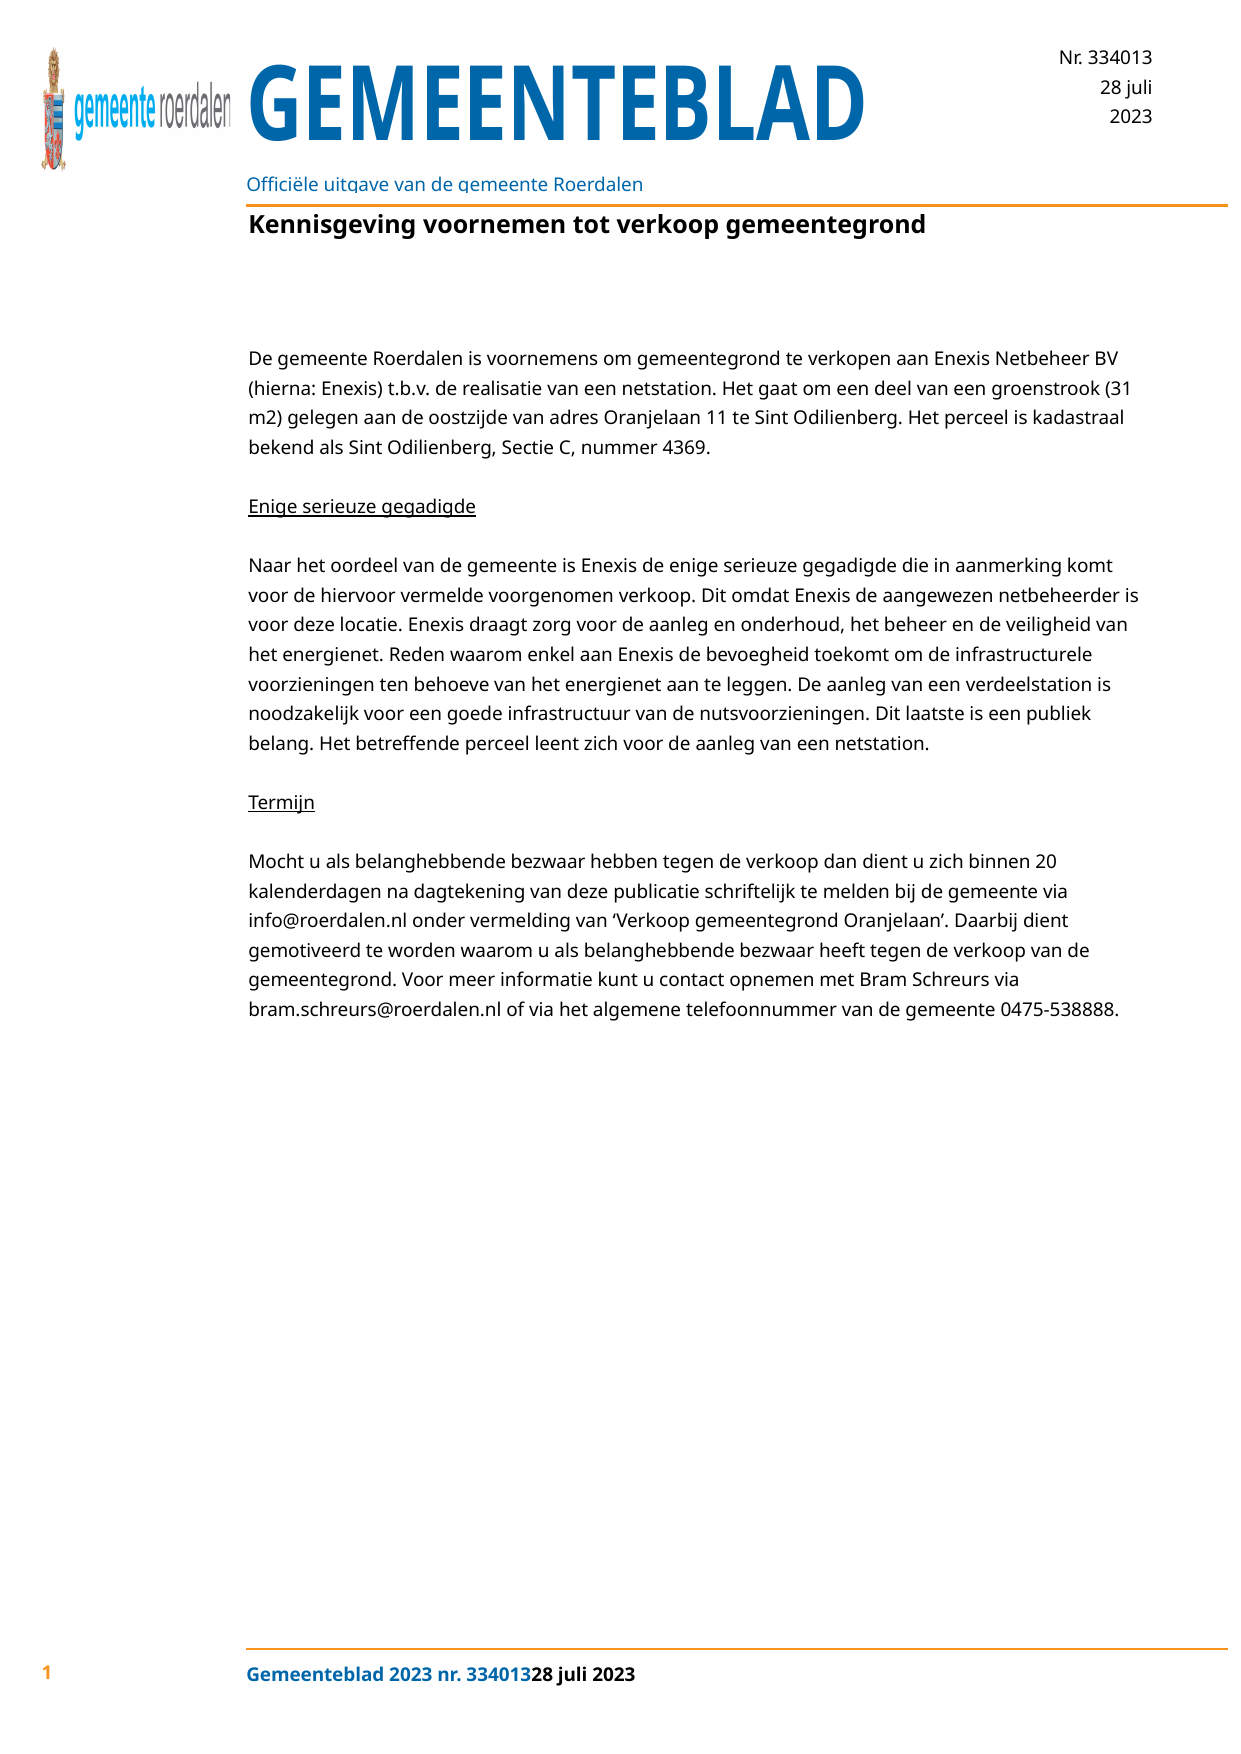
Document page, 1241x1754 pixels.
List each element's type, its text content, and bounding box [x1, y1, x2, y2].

text Mocht u als belanghebbende bezwaar hebben tegen de verkoop dan dient u zich binnen 20 kalenderdagen na dagtekening van deze publicatie schriftelijk te melden bij de gemeente via info@roerdalen.nl onder vermelding van ‘Verkoop gemeentegrond Oranjelaan’. Daarbij dient gemotiveerd te worden waarom u als belanghebbende bezwaar heeft tegen de verkoop van de gemeentegrond. Voor meer informatie kunt u contact opnemen met Bram Schreurs via bram.schreurs@roerdalen.nl of via het algemene telefoonnummer van de gemeente 0475-538888. [248, 848, 1152, 1022]
picture [41, 47, 231, 172]
text Kennisgeving voornemen tot verkoop gemeentegrond [248, 207, 1152, 241]
text Enige serieuze gegadigde [248, 493, 1152, 519]
text De gemeente Roerdalen is voornemens om gemeentegrond te verkopen aan Enexis Netbeheer BV (hierna: Enexis) t.b.v. de realisatie van een netstation. Het gaat om een deel van een groenstrook (31 m2) gelegen aan de oostzijde van adres Oranjelaan 11 te Sint Odilienberg. Het perceel is kadastraal bekend als Sint Odilienberg, Sectie C, nummer 4369. [248, 345, 1152, 460]
text Termijn [248, 789, 1152, 815]
text Naar het oordeel van de gemeente is Enexis de enige serieuze gegadigde die in aanmerking komt voor de hiervoor vermelde voorgenomen verkoop. Dit omdat Enexis de aangewezen netbeheerder is voor deze locatie. Enexis draagt zorg voor de aanleg en onderhoud, het beheer en de veiligheid van het energienet. Reden waarom enkel aan Enexis de bevoegheid toekomt om de infrastructurele voorzieningen ten behoeve van het energienet aan te leggen. De aanleg van een verdeelstation is noodzakelijk voor een goede infrastructuur van de nutsvoorzieningen. Dit laatste is een publiek belang. Het betreffende perceel leent zich voor de aanleg van een netstation. [248, 552, 1152, 756]
